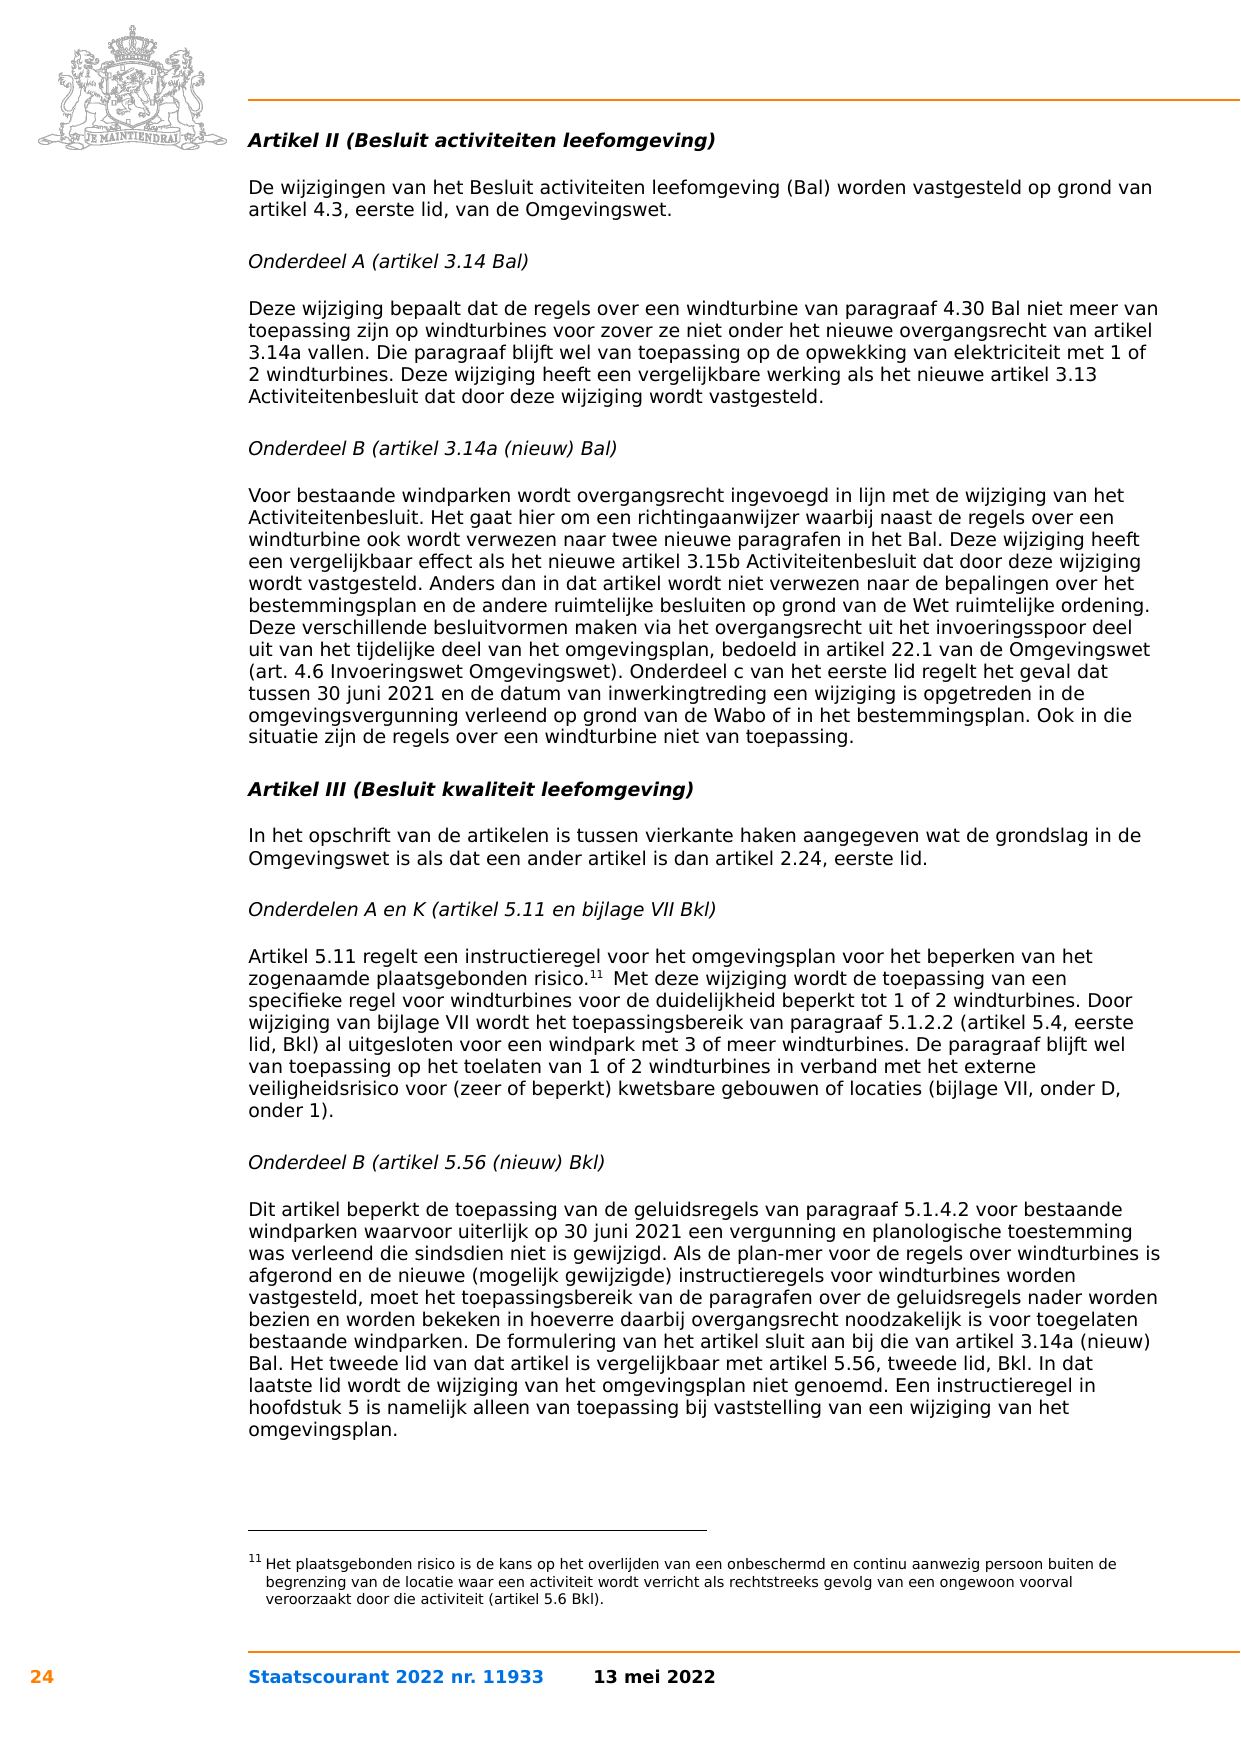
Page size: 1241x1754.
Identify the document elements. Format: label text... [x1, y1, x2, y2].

text De wijzigingen van het Besluit activiteiten leefomgeving (Bal) worden vastgesteld op grond van artikel 4.3, eerste lid, van de Omgevingswet. [248, 177, 1163, 221]
text Deze wijziging bepaalt dat de regels over een windturbine van paragraaf 4.30 Bal niet meer van toepassing zijn op windturbines voor zover ze niet onder het nieuwe overgangsrecht van artikel 3.14a vallen. Die paragraaf blijft wel van toepassing op de opwekking van elektriciteit met 1 of 2 windturbines. Deze wijziging heeft een vergelijkbare werking als het nieuwe artikel 3.13 Activiteitenbesluit dat door deze wijziging wordt vastgesteld. [248, 298, 1163, 408]
text Artikel 5.11 regelt een instructieregel voor het omgevingsplan voor het beperken van het zogenaamde plaatsgebonden risico. Met deze wijziging wordt de toepassing van een specifieke regel voor windturbines voor de duidelijkheid beperkt tot 1 of 2 windturbines. Door wijziging van bijlage VII wordt het toepassingsbereik van paragraaf 5.1.2.2 (artikel 5.4, eerste lid, Bkl) al uitgesloten voor een windpark met 3 of meer windturbines. De paragraaf blijft wel van toepassing op het toelaten van 1 of 2 windturbines in verband met het externe veiligheidsrisico voor (zeer of beperkt) kwetsbare gebouwen of locaties (bijlage VII, onder D, onder 1). [248, 946, 1163, 1122]
text Het plaatsgebonden risico is de kans op het overlijden van een onbeschermd en continu aanwezig persoon buiten de begrenzing van de locatie waar een activiteit wordt verricht als rechtstreeks gevolg van een ongewoon voorval veroorzaakt door die activiteit (artikel 5.6 Bkl). [248, 1552, 1163, 1608]
text In het opschrift van de artikelen is tussen vierkante haken aangegeven wat de grondslag in de Omgevingswet is als dat een ander artikel is dan artikel 2.24, eerste lid. [248, 825, 1163, 869]
subtitle Artikel III (Besluit kwaliteit leefomgeving) [248, 778, 1163, 800]
subtitle Onderdeel B (artikel 5.56 (nieuw) Bkl) [248, 1152, 1163, 1174]
subtitle Onderdelen A en K (artikel 5.11 en bijlage VII Bkl) [248, 899, 1163, 921]
picture [38, 25, 227, 150]
text Dit artikel beperkt de toepassing van de geluidsregels van paragraaf 5.1.4.2 voor bestaande windparken waarvoor uiterlijk op 30 juni 2021 een vergunning en planologische toestemming was verleend die sindsdien niet is gewijzigd. Als de plan-mer voor de regels over windturbines is afgerond en de nieuwe (mogelijk gewijzigde) instructieregels voor windturbines worden vastgesteld, moet het toepassingsbereik van de paragrafen over de geluidsregels nader worden bezien en worden bekeken in hoeverre daarbij overgangsrecht noodzakelijk is voor toegelaten bestaande windparken. De formulering van het artikel sluit aan bij die van artikel 3.14a (nieuw) Bal. Het tweede lid van dat artikel is vergelijkbaar met artikel 5.56, tweede lid, Bkl. In dat laatste lid wordt de wijziging van het omgevingsplan niet genoemd. Een instructieregel in hoofdstuk 5 is namelijk alleen van toepassing bij vaststelling van een wijziging van het omgevingsplan. [248, 1199, 1163, 1441]
text Voor bestaande windparken wordt overgangsrecht ingevoegd in lijn met de wijziging van het Activiteitenbesluit. Het gaat hier om een richtingaanwijzer waarbij naast de regels over een windturbine ook wordt verwezen naar twee nieuwe paragrafen in het Bal. Deze wijziging heeft een vergelijkbaar effect als het nieuwe artikel 3.15b Activiteitenbesluit dat door deze wijziging wordt vastgesteld. Anders dan in dat artikel wordt niet verwezen naar de bepalingen over het bestemmingsplan en de andere ruimtelijke besluiten op grond van de Wet ruimtelijke ordening. Deze verschillende besluitvormen maken via het overgangsrecht uit het invoeringsspoor deel uit van het tijdelijke deel van het omgevingsplan, bedoeld in artikel 22.1 van de Omgevingswet (art. 4.6 Invoeringswet Omgevingswet). Onderdeel c van het eerste lid regelt het geval dat tussen 30 juni 2021 en de datum van inwerkingtreding een wijziging is opgetreden in de omgevingsvergunning verleend op grond van de Wabo of in het bestemmingsplan. Ook in die situatie zijn de regels over een windturbine niet van toepassing. [248, 485, 1163, 748]
subtitle Artikel II (Besluit activiteiten leefomgeving) [248, 130, 1163, 152]
subtitle Onderdeel B (artikel 3.14a (nieuw) Bal) [248, 438, 1163, 460]
subtitle Onderdeel A (artikel 3.14 Bal) [248, 251, 1163, 273]
